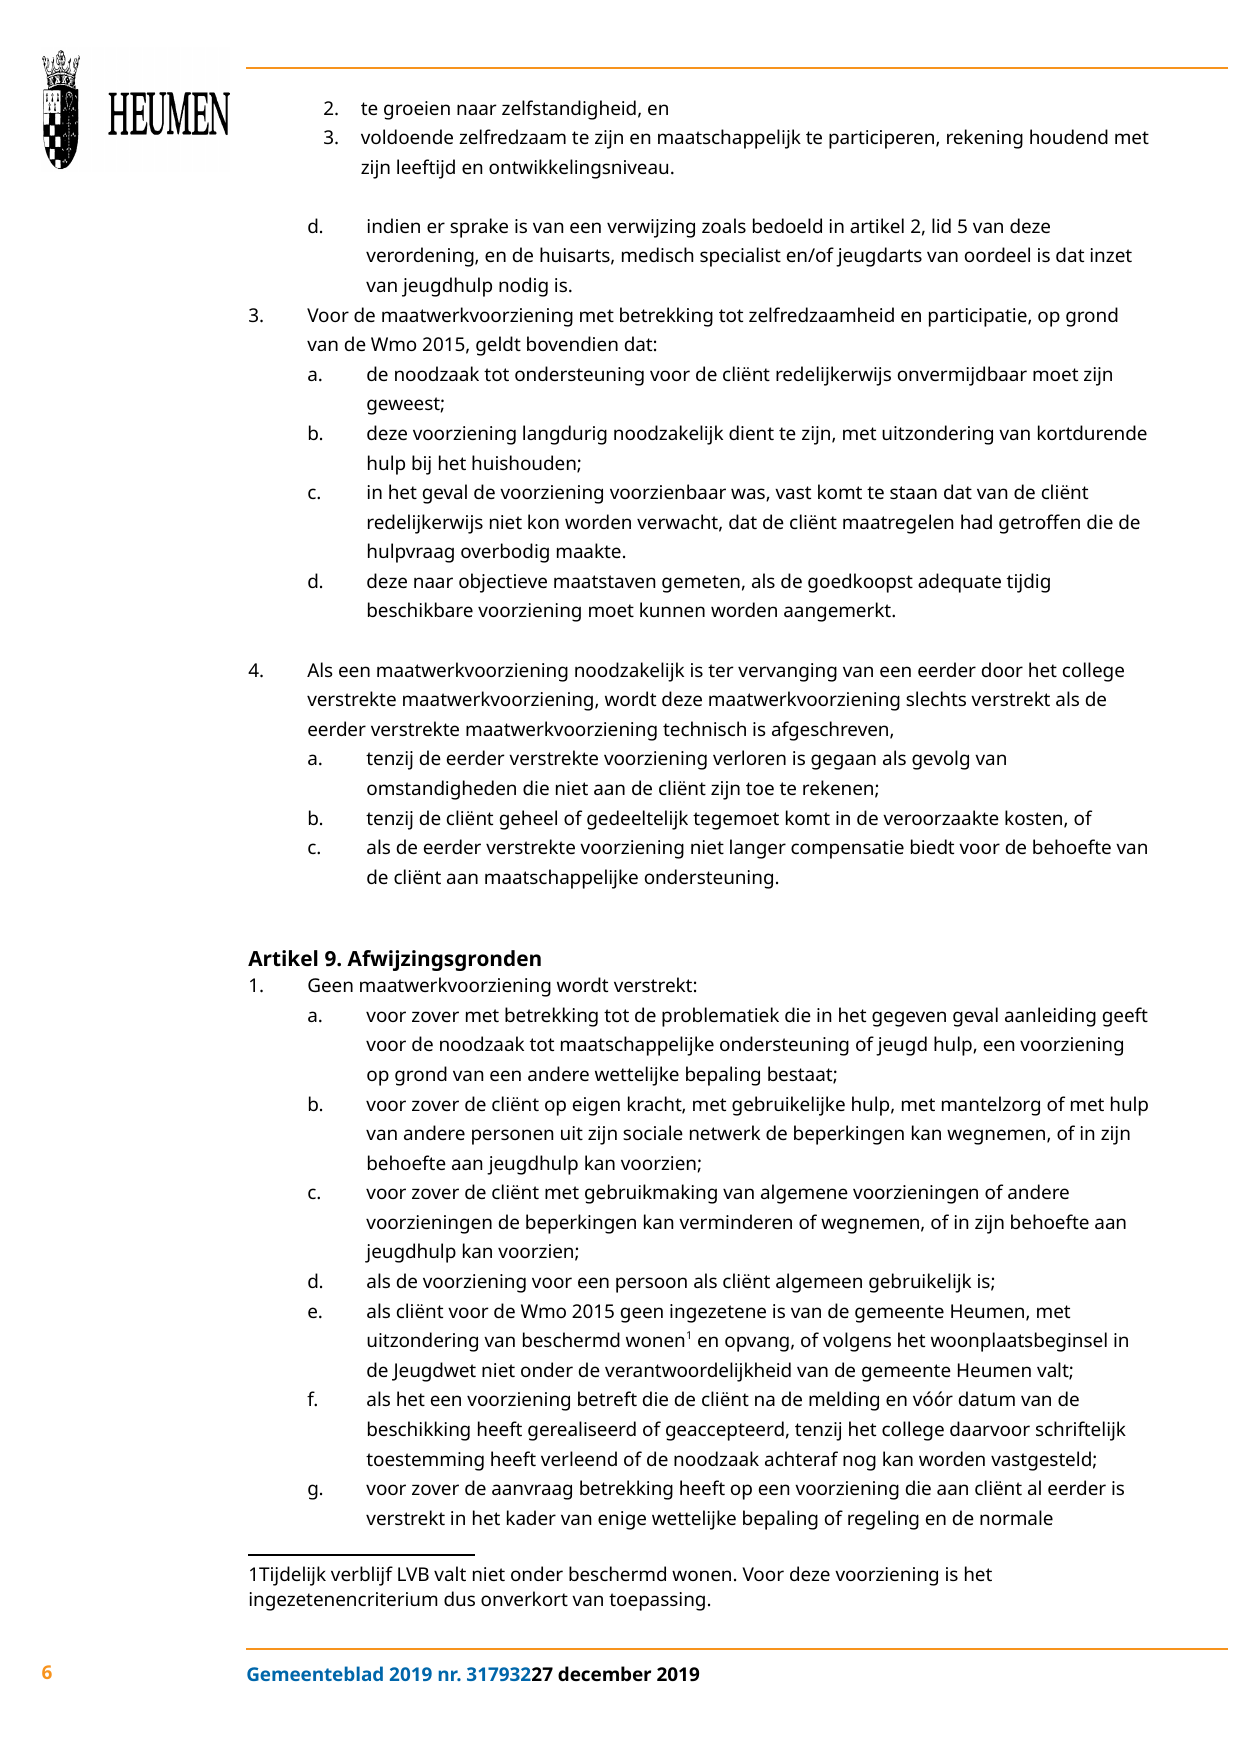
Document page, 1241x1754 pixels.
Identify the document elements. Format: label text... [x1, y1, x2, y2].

list Voor de maatwerkvoorziening met betrekking tot zelfredzaamheid en participatie, op grond van de Wmo 2015, geldt bovendien dat: [248, 302, 1152, 357]
list de noodzaak tot ondersteuning voor de cliënt redelijkerwijs onvermijdbaar moet zijn geweest; [307, 361, 1152, 416]
list als cliënt voor de Wmo 2015 geen ingezetene is van de gemeente Heumen, met uitzondering van beschermd wonen en opvang, of volgens het woonplaatsbeginsel in de Jeugdwet niet onder de verantwoordelijkheid van de gemeente Heumen valt; [307, 1298, 1152, 1383]
list als het een voorziening betreft die de cliënt na de melding en vóór datum van de beschikking heeft gerealiseerd of geaccepteerd, tenzij het college daarvoor schriftelijk toestemming heeft verleend of de noodzaak achteraf nog kan worden vastgesteld; [307, 1387, 1152, 1471]
list tenzij de cliënt geheel of gedeeltelijk tegemoet komt in de veroorzaakte kosten, of [307, 805, 1152, 831]
list als de eerder verstrekte voorziening niet langer compensatie biedt voor de behoefte van de cliënt aan maatschappelijke ondersteuning. [307, 834, 1152, 890]
list voor zover met betrekking tot de problematiek die in het gegeven geval aanleiding geeft voor de noodzaak tot maatschappelijke ondersteuning of jeugd hulp, een voorziening op grond van een andere wettelijke bepaling bestaat; [307, 1002, 1152, 1087]
list Als een maatwerkvoorziening noodzakelijk is ter vervanging van een eerder door het college verstrekte maatwerkvoorziening, wordt deze maatwerkvoorziening slechts verstrekt als de eerder verstrekte maatwerkvoorziening technisch is afgeschreven, [248, 657, 1152, 742]
list in het geval de voorziening voorzienbaar was, vast komt te staan dat van de cliënt redelijkerwijs niet kon worden verwacht, dat de cliënt maatregelen had getroffen die de hulpvraag overbodig maakte. [307, 479, 1152, 564]
list Tijdelijk verblijf LVB valt niet onder beschermd wonen. Voor deze voorziening is het ingezetenencriterium dus onverkort van toepassing. [248, 1561, 1152, 1612]
list deze naar objectieve maatstaven gemeten, als de goedkoopst adequate tijdig beschikbare voorziening moet kunnen worden aangemerkt. [307, 568, 1152, 623]
list voor zover de cliënt met gebruikmaking van algemene voorzieningen of andere voorzieningen de beperkingen kan verminderen of wegnemen, of in zijn behoefte aan jeugdhulp kan voorzien; [307, 1179, 1152, 1264]
list voor zover de cliënt op eigen kracht, met gebruikelijke hulp, met mantelzorg of met hulp van andere personen uit zijn sociale netwerk de beperkingen kan wegnemen, of in zijn behoefte aan jeugdhulp kan voorzien; [307, 1091, 1152, 1176]
list voldoende zelfredzaam te zijn en maatschappelijk te participeren, rekening houdend met zijn leeftijd en ontwikkelingsniveau. [323, 124, 1152, 180]
list te groeien naar zelfstandigheid, en [323, 95, 1152, 121]
picture [41, 47, 231, 172]
text Artikel 9. Afwijzingsgronden [248, 944, 1152, 972]
list indien er sprake is van een verwijzing zoals bedoeld in artikel 2, lid 5 van deze verordening, en de huisarts, medisch specialist en/of jeugdarts van oordeel is dat inzet van jeugdhulp nodig is. [307, 213, 1152, 298]
list voor zover de aanvraag betrekking heeft op een voorziening die aan cliënt al eerder is verstrekt in het kader van enige wettelijke bepaling of regeling en de normale [307, 1475, 1152, 1531]
list tenzij de eerder verstrekte voorziening verloren is gegaan als gevolg van omstandigheden die niet aan de cliënt zijn toe te rekenen; [307, 746, 1152, 801]
list als de voorziening voor een persoon als cliënt algemeen gebruikelijk is; [307, 1268, 1152, 1294]
list deze voorziening langdurig noodzakelijk dient te zijn, met uitzondering van kortdurende hulp bij het huishouden; [307, 420, 1152, 476]
list Geen maatwerkvoorziening wordt verstrekt: [248, 972, 1152, 998]
